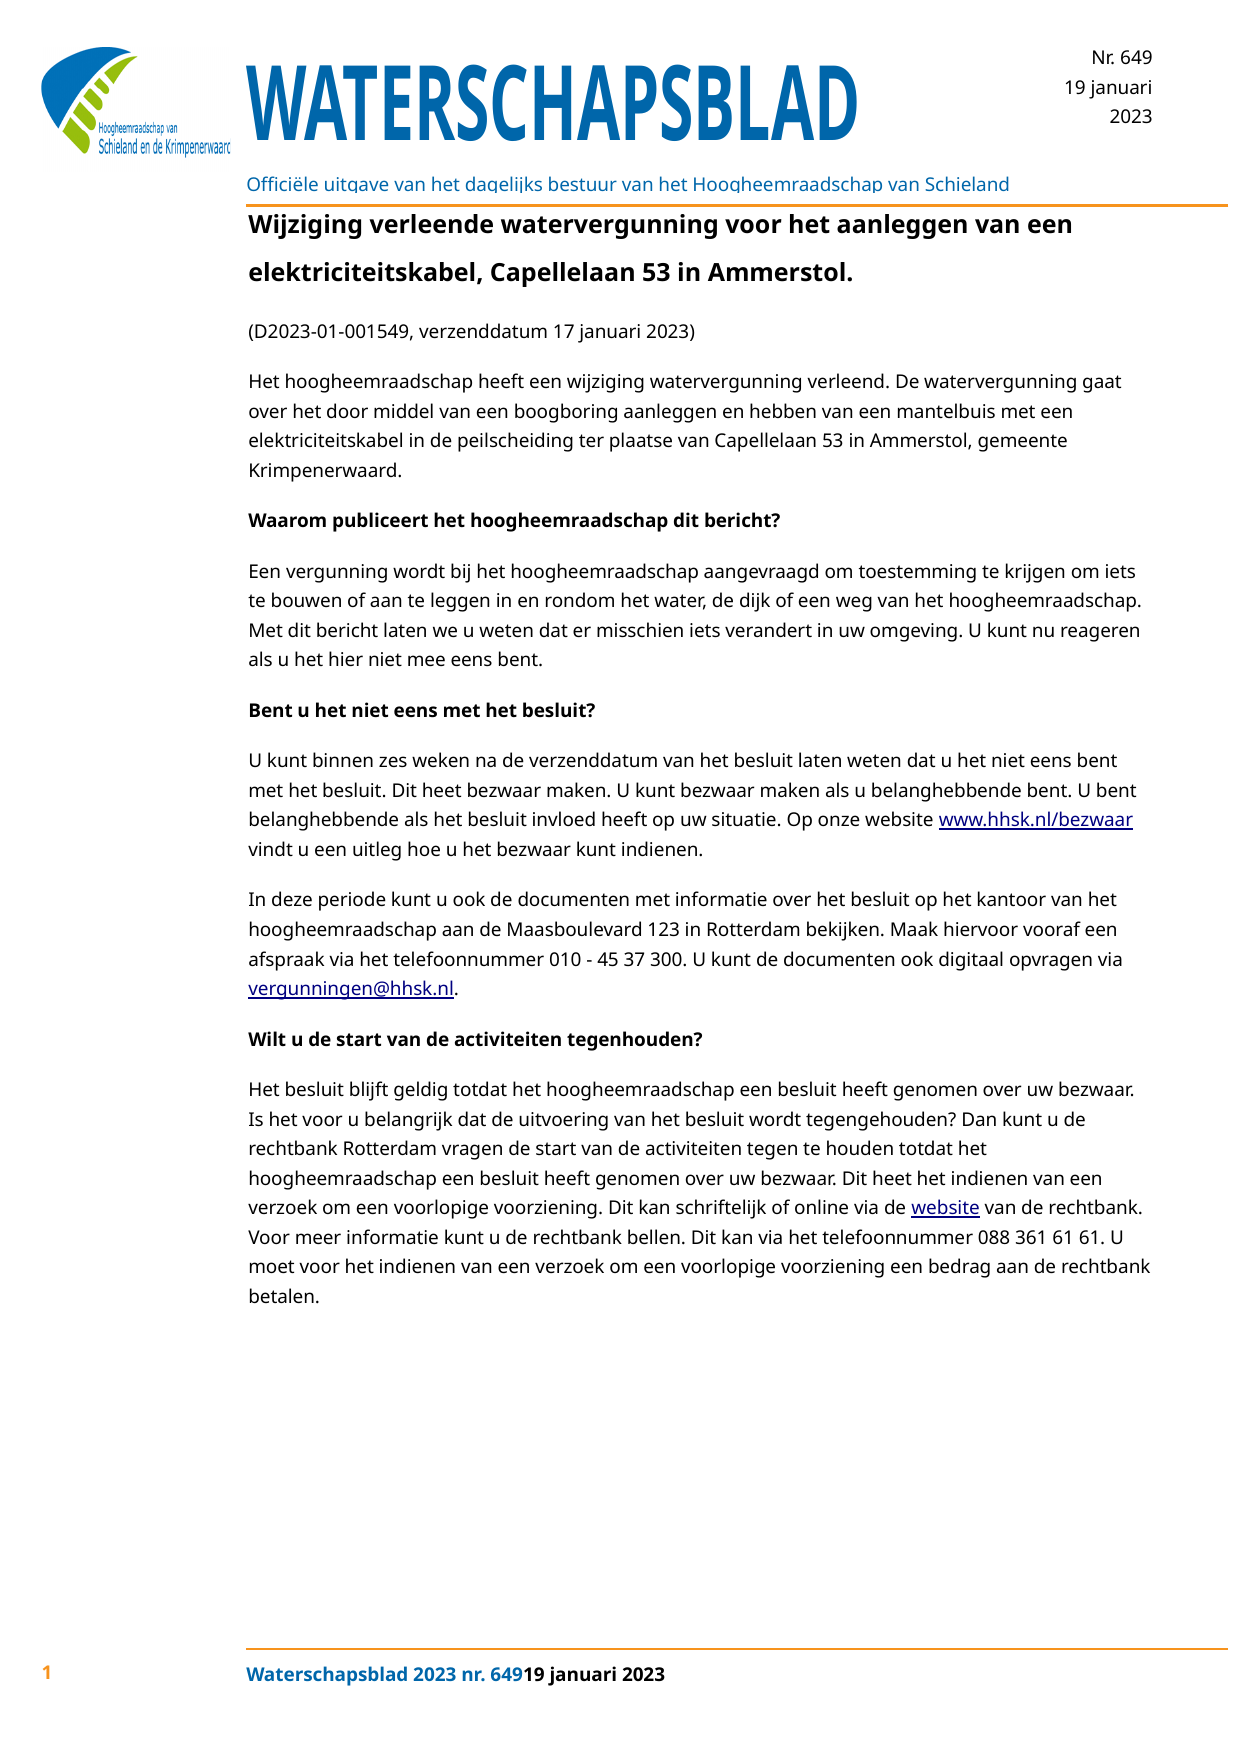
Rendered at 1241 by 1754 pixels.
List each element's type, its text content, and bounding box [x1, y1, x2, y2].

text Wilt u de start van de activiteiten tegenhouden? [248, 1026, 1152, 1052]
text (D2023-01-001549, verzenddatum 17 januari 2023) [248, 318, 1152, 344]
text U kunt binnen zes weken na de verzenddatum van het besluit laten weten dat u het niet eens bent met het besluit. Dit heet bezwaar maken. U kunt bezwaar maken als u belanghebbende bent. U bent belanghebbende als het besluit invloed heeft op uw situatie. Op onze website www.hhsk.nl/bezwaar vindt u een uitleg hoe u het bezwaar kunt indienen. [248, 747, 1152, 862]
text Het hoogheemraadschap heeft een wijziging watervergunning verleend. De watervergunning gaat over het door middel van een boogboring aanleggen en hebben van een mantelbuis met een elektriciteitskabel in de peilscheiding ter plaatse van Capellelaan 53 in Ammerstol, gemeente Krimpenerwaard. [248, 368, 1152, 483]
text Bent u het niet eens met het besluit? [248, 697, 1152, 723]
text Het besluit blijft geldig totdat het hoogheemraadschap een besluit heeft genomen over uw bezwaar. Is het voor u belangrijk dat de uitvoering van het besluit wordt tegengehouden? Dan kunt u de rechtbank Rotterdam vragen de start van de activiteiten tegen te houden totdat het hoogheemraadschap een besluit heeft genomen over uw bezwaar. Dit heet het indienen van een verzoek om een voorlopige voorziening. Dit kan schriftelijk of online via de website van de rechtbank. Voor meer informatie kunt u de rechtbank bellen. Dit kan via het telefoonnummer 088 361 61 61. U moet voor het indienen van een verzoek om een voorlopige voorziening een bedrag aan de rechtbank betalen. [248, 1076, 1152, 1309]
text In deze periode kunt u ook de documenten met informatie over het besluit op het kantoor van het hoogheemraadschap aan de Maasboulevard 123 in Rotterdam bekijken. Maak hiervoor vooraf een afspraak via het telefoonnummer 010 - 45 37 300. U kunt de documenten ook digitaal opvragen via vergunningen@hhsk.nl. [248, 887, 1152, 1001]
picture [41, 47, 231, 172]
text Een vergunning wordt bij het hoogheemraadschap aangevraagd om toestemming te krijgen om iets te bouwen of aan te leggen in en rondom het water, de dijk of een weg van het hoogheemraadschap. Met dit bericht laten we u weten dat er misschien iets verandert in uw omgeving. U kunt nu reageren als u het hier niet mee eens bent. [248, 558, 1152, 672]
text Waarom publiceert het hoogheemraadschap dit bericht? [248, 507, 1152, 533]
text Wijziging verleende watervergunning voor het aanleggen van een elektriciteitskabel, Capellelaan 53 in Ammerstol. [248, 207, 1152, 288]
